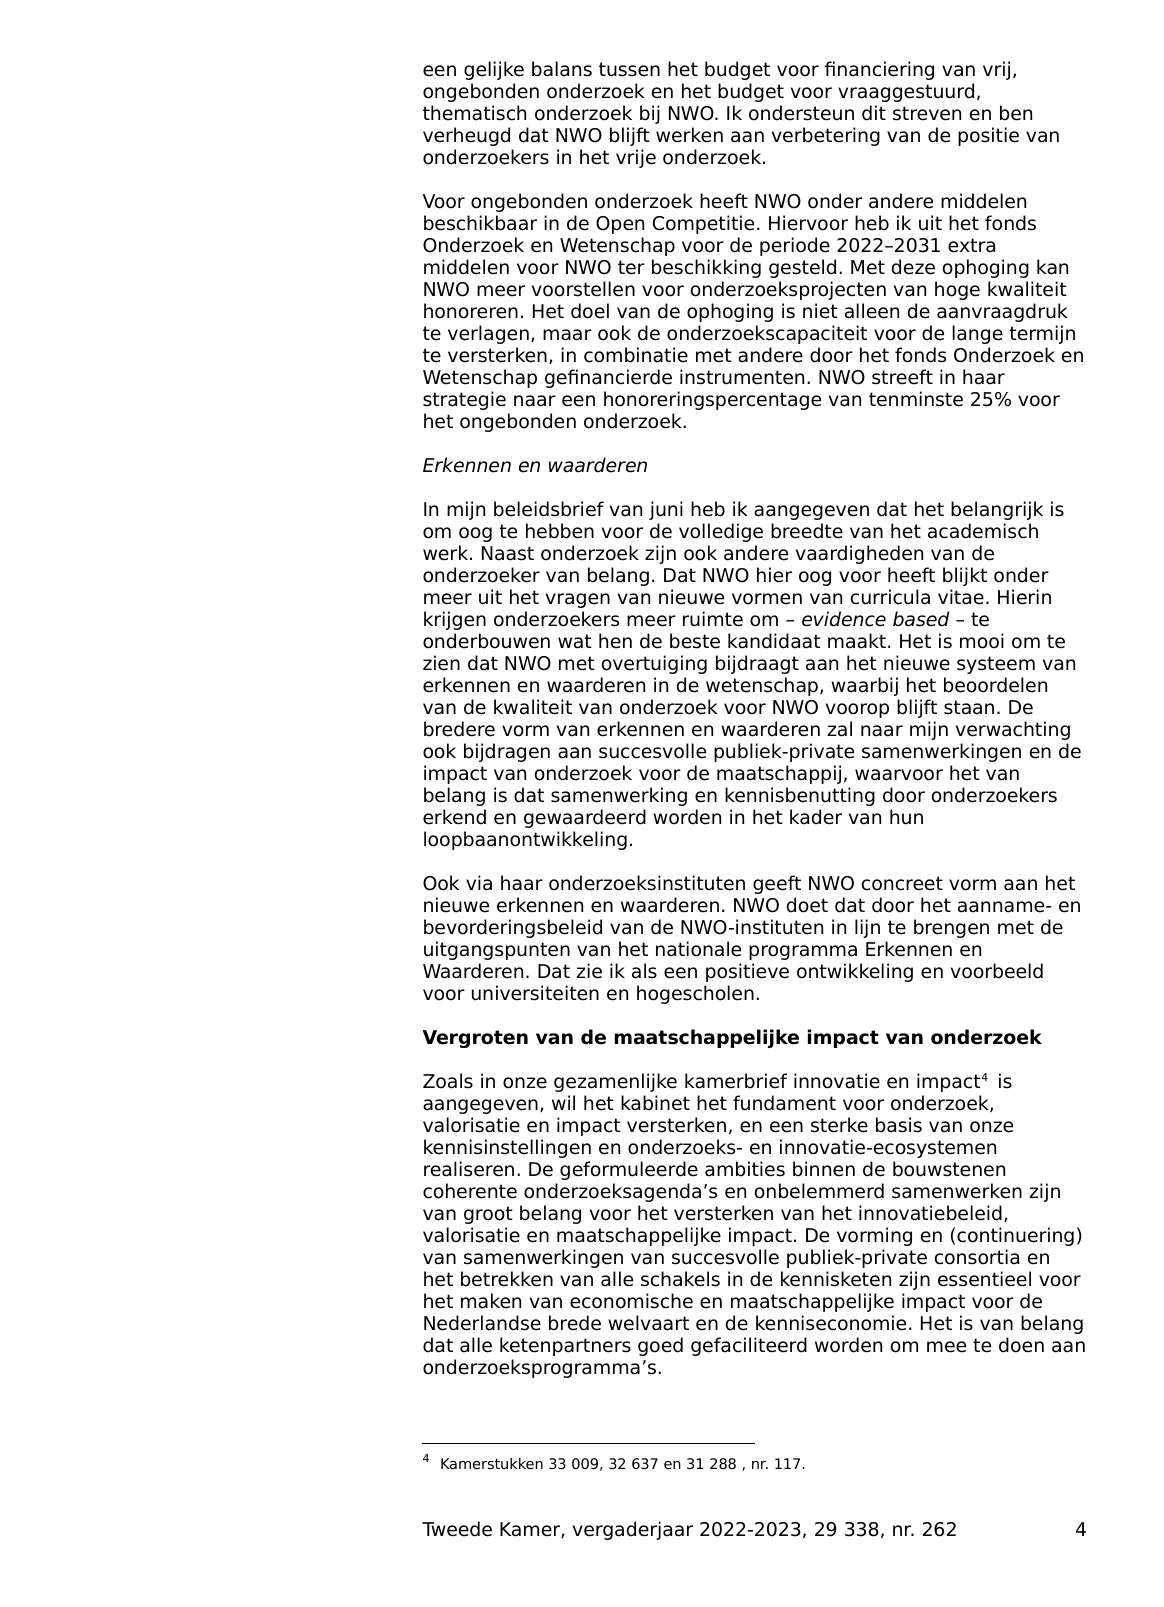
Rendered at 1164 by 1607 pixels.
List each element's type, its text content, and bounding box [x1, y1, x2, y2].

subtitle Erkennen en waarderen [422, 455, 1087, 477]
subtitle Vergroten van de maatschappelijke impact van onderzoek [422, 1027, 1087, 1049]
text In mijn beleidsbrief van juni heb ik aangegeven dat het belangrijk is om oog te hebben voor de volledige breedte van het academisch werk. Naast onderzoek zijn ook andere vaardigheden van de onderzoeker van belang. Dat NWO hier oog voor heeft blijkt onder meer uit het vragen van nieuwe vormen van curricula vitae. Hierin krijgen onderzoekers meer ruimte om – evidence based – te onderbouwen wat hen de beste kandidaat maakt. Het is mooi om te zien dat NWO met overtuiging bijdraagt aan het nieuwe systeem van erkennen en waarderen in de wetenschap, waarbij het beoordelen van de kwaliteit van onderzoek voor NWO voorop blijft staan. De bredere vorm van erkennen en waarderen zal naar mijn verwachting ook bijdragen aan succesvolle publiek-private samenwerkingen en de impact van onderzoek voor de maatschappij, waarvoor het van belang is dat samenwerking en kennisbenutting door onderzoekers erkend en gewaardeerd worden in het kader van hun loopbaanontwikkeling. [422, 499, 1087, 851]
text Ook via haar onderzoeksinstituten geeft NWO concreet vorm aan het nieuwe erkennen en waarderen. NWO doet dat door het aanname- en bevorderingsbeleid van de NWO-instituten in lijn te brengen met de uitgangspunten van het nationale programma Erkennen en Waarderen. Dat zie ik als een positieve ontwikkeling en voorbeeld voor universiteiten en hogescholen. [422, 873, 1087, 1005]
text Zoals in onze gezamenlijke kamerbrief innovatie en impact is aangegeven, wil het kabinet het fundament voor onderzoek, valorisatie en impact versterken, en een sterke basis van onze kennisinstellingen en onderzoeks- en innovatie-ecosystemen realiseren. De geformuleerde ambities binnen de bouwstenen coherente onderzoeksagenda’s en onbelemmerd samenwerken zijn van groot belang voor het versterken van het innovatiebeleid, valorisatie en maatschappelijke impact. De vorming en (continuering) van samenwerkingen van succesvolle publiek-private consortia en het betrekken van alle schakels in de kennisketen zijn essentieel voor het maken van economische en maatschappelijke impact voor de Nederlandse brede welvaart en de kenniseconomie. Het is van belang dat alle ketenpartners goed gefaciliteerd worden om mee te doen aan onderzoeksprogramma’s. [422, 1071, 1087, 1379]
text een gelijke balans tussen het budget voor financiering van vrij, ongebonden onderzoek en het budget voor vraaggestuurd, thematisch onderzoek bij NWO. Ik ondersteun dit streven en ben verheugd dat NWO blijft werken aan verbetering van de positie van onderzoekers in het vrije onderzoek. [422, 59, 1087, 169]
text Voor ongebonden onderzoek heeft NWO onder andere middelen beschikbaar in de Open Competitie. Hiervoor heb ik uit het fonds Onderzoek en Wetenschap voor de periode 2022–2031 extra middelen voor NWO ter beschikking gesteld. Met deze ophoging kan NWO meer voorstellen voor onderzoeksprojecten van hoge kwaliteit honoreren. Het doel van de ophoging is niet alleen de aanvraagdruk te verlagen, maar ook de onderzoekscapaciteit voor de lange termijn te versterken, in combinatie met andere door het fonds Onderzoek en Wetenschap gefinancierde instrumenten. NWO streeft in haar strategie naar een honoreringspercentage van tenminste 25% voor het ongebonden onderzoek. [422, 191, 1087, 433]
text Kamerstukken 33 009, 32 637 en 31 288 , nr. 117. [422, 1452, 1087, 1474]
